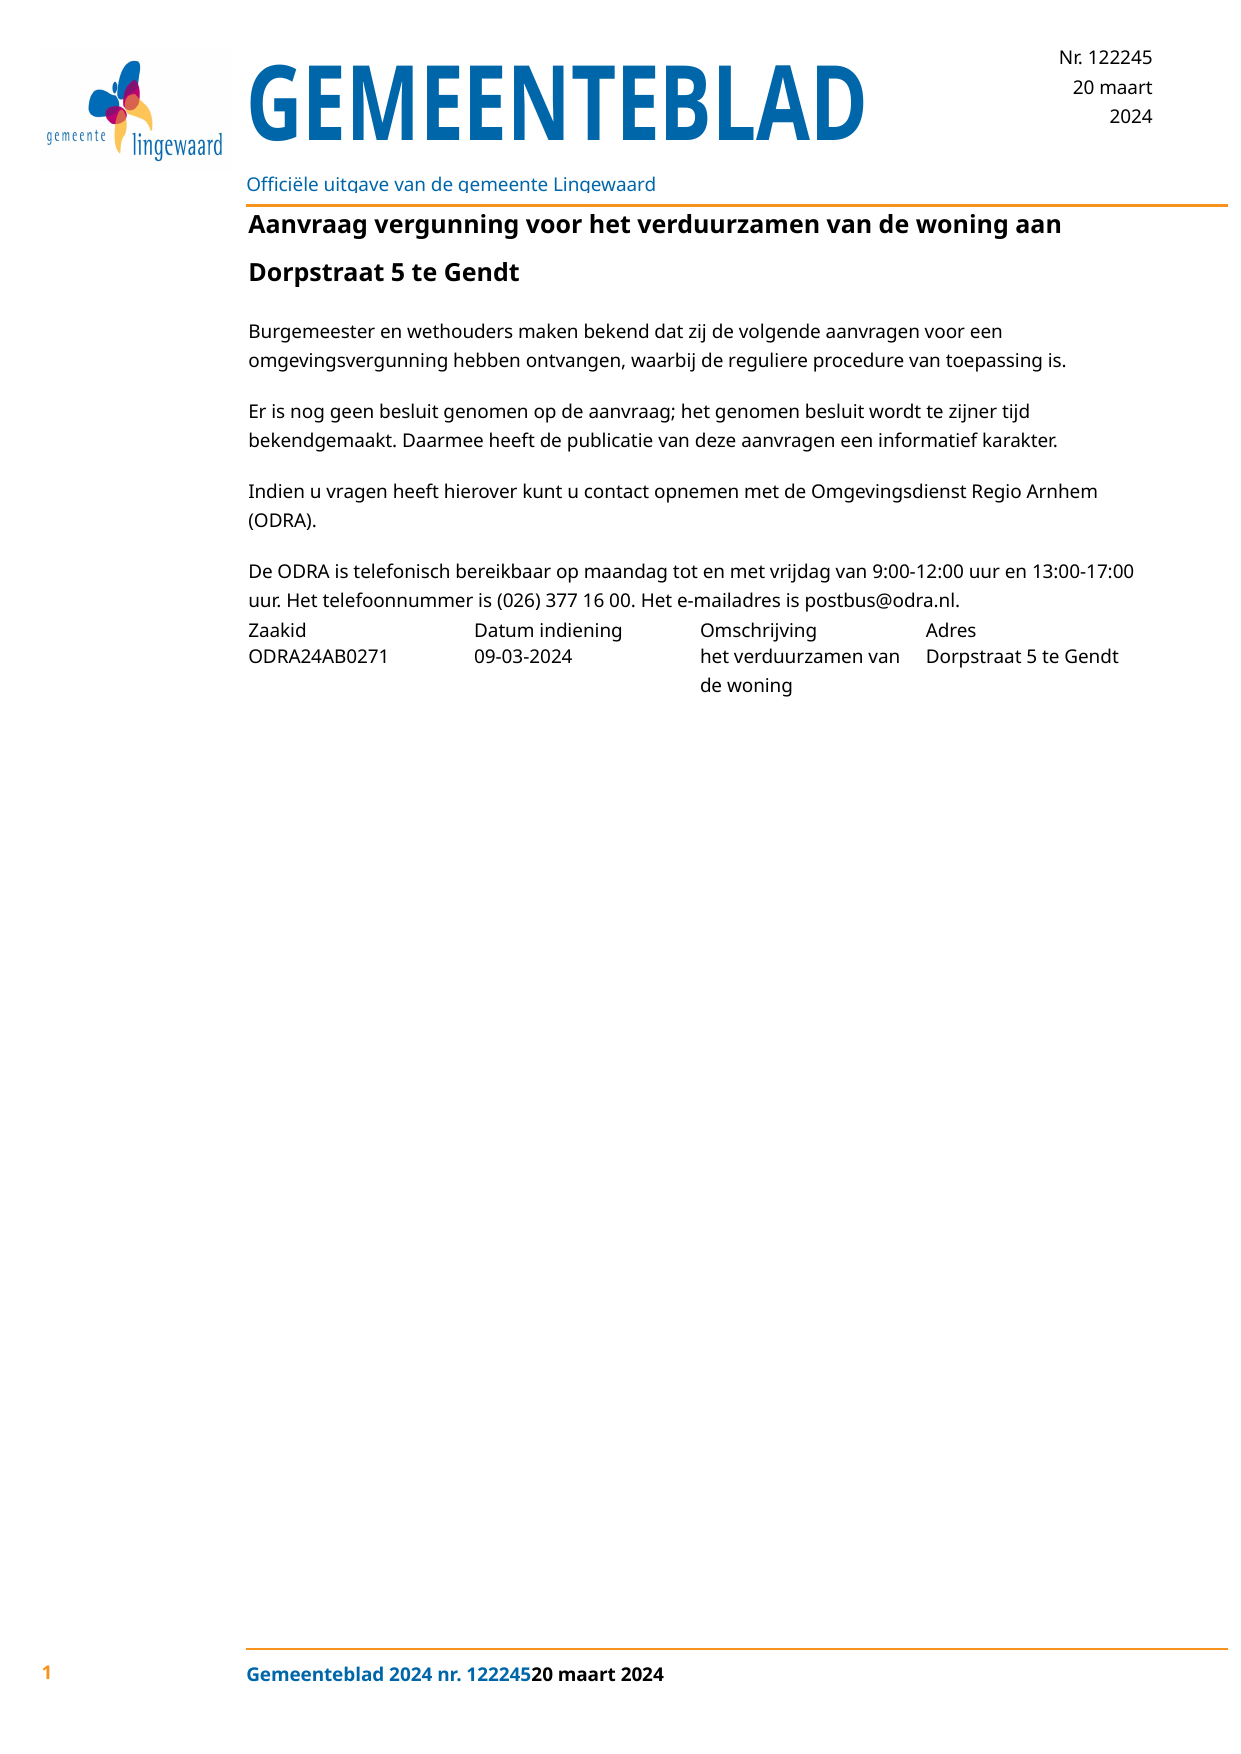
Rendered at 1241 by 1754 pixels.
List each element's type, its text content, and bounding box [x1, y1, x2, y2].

picture [41, 47, 231, 172]
table_cell 09-03-2024 [474, 643, 700, 698]
table_header Zaakid [248, 617, 474, 643]
text Aanvraag vergunning voor het verduurzamen van de woning aan Dorpstraat 5 te Gendt [248, 207, 1152, 288]
table_cell het verduurzamen van de woning [700, 643, 926, 698]
text Burgemeester en wethouders maken bekend dat zij de volgende aanvragen voor een omgevingsvergunning hebben ontvangen, waarbij de reguliere procedure van toepassing is. [248, 318, 1152, 373]
text De ODRA is telefonisch bereikbaar op maandag tot en met vrijdag van 9:00-12:00 uur en 13:00-17:00 uur. Het telefoonnummer is (026) 377 16 00. Het e-mailadres is postbus@odra.nl. [248, 558, 1152, 613]
table_header Adres [926, 617, 1152, 643]
table_cell Dorpstraat 5 te Gendt [926, 643, 1152, 698]
table_header Omschrijving [700, 617, 926, 643]
table_cell ODRA24AB0271 [248, 643, 474, 698]
text Indien u vragen heeft hierover kunt u contact opnemen met de Omgevingsdienst Regio Arnhem (ODRA). [248, 478, 1152, 533]
table_header Datum indiening [474, 617, 700, 643]
text Er is nog geen besluit genomen op de aanvraag; het genomen besluit wordt te zijner tijd bekendgemaakt. Daarmee heeft de publicatie van deze aanvragen een informatief karakter. [248, 398, 1152, 453]
